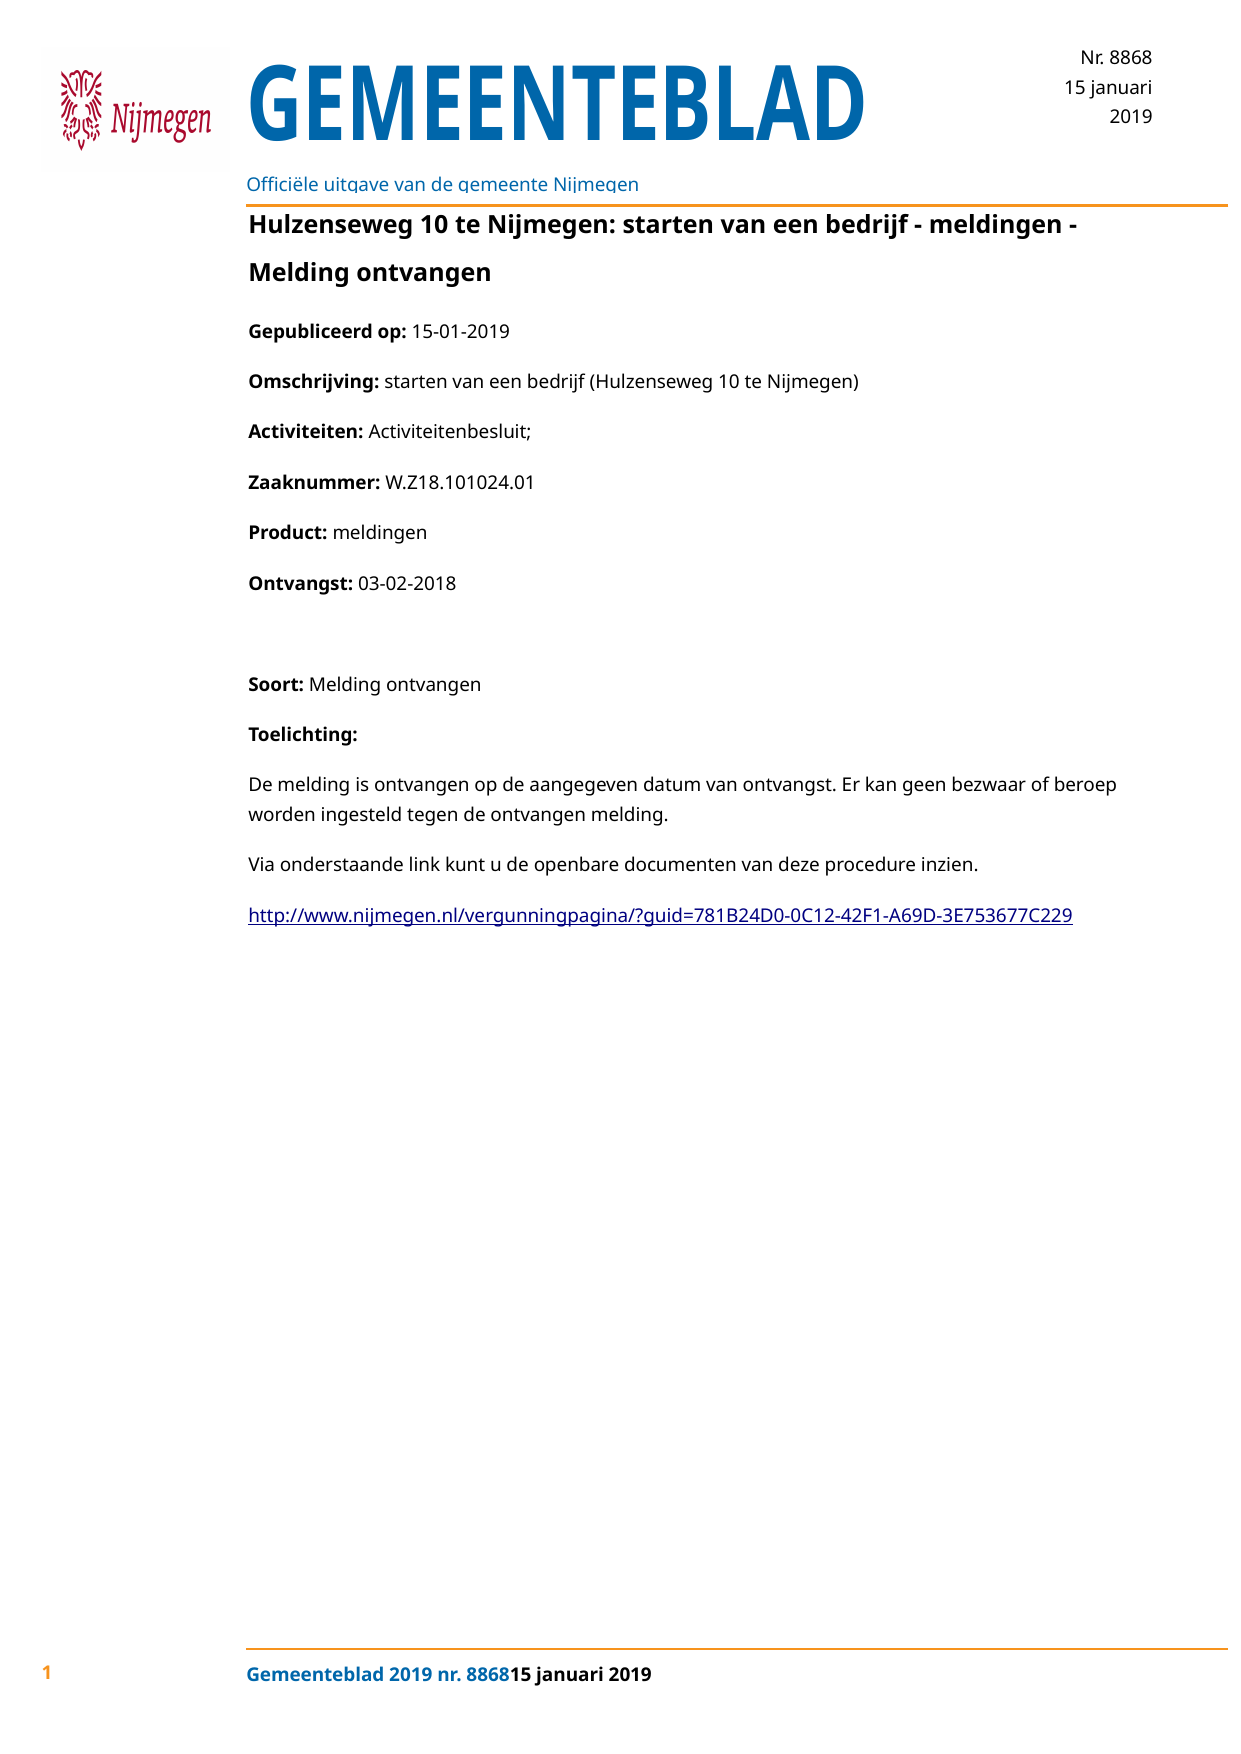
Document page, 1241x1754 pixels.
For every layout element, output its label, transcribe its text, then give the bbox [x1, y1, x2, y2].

text Zaaknummer: W.Z18.101024.01 [248, 469, 1152, 495]
text Toelichting: [248, 721, 1152, 747]
text Gepubliceerd op: 15-01-2019 [248, 318, 1152, 344]
text Via onderstaande link kunt u de openbare documenten van deze procedure inzien. [248, 852, 1152, 877]
text Activiteiten: Activiteitenbesluit; [248, 419, 1152, 444]
picture [41, 47, 231, 172]
text http://www.nijmegen.nl/vergunningpagina/?guid=781B24D0-0C12-42F1-A69D-3E753677C229 [248, 902, 1152, 928]
text Ontvangst: 03-02-2018 [248, 570, 1152, 596]
text De melding is ontvangen op de aangegeven datum van ontvangst. Er kan geen bezwaar of beroep worden ingesteld tegen de ontvangen melding. [248, 772, 1152, 827]
text Product: meldingen [248, 519, 1152, 545]
text Omschrijving: starten van een bedrijf (Hulzenseweg 10 te Nijmegen) [248, 368, 1152, 394]
text Hulzenseweg 10 te Nijmegen: starten van een bedrijf - meldingen - Melding ontvangen [248, 207, 1152, 288]
text Soort: Melding ontvangen [248, 671, 1152, 697]
